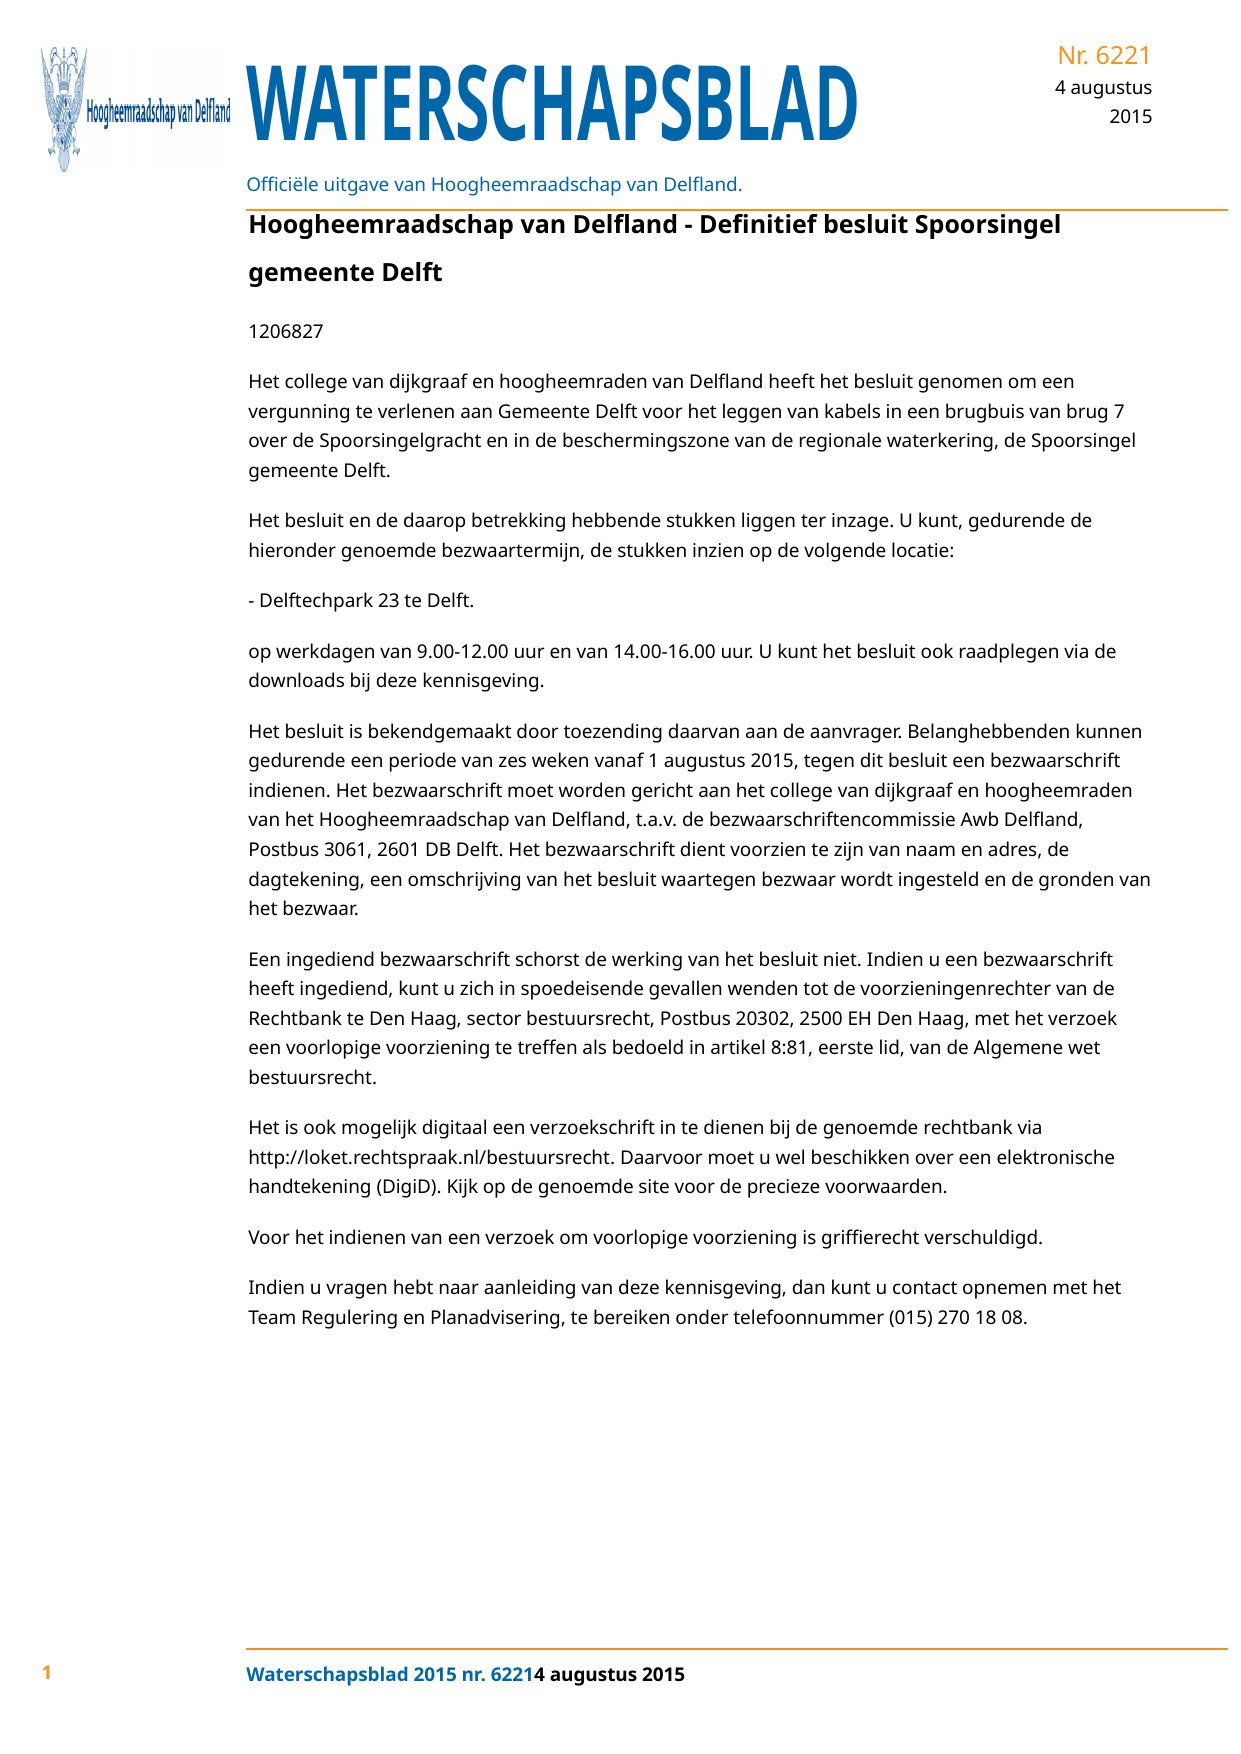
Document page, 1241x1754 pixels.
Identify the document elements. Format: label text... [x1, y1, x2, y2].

text Voor het indienen van een verzoek om voorlopige voorziening is griffierecht verschuldigd. [248, 1224, 1152, 1250]
text Het besluit en de daarop betrekking hebbende stukken liggen ter inzage. U kunt, gedurende de hieronder genoemde bezwaartermijn, de stukken inzien op de volgende locatie: [248, 507, 1152, 563]
text op werkdagen van 9.00-12.00 uur en van 14.00-16.00 uur. U kunt het besluit ook raadplegen via de downloads bij deze kennisgeving. [248, 638, 1152, 693]
text Indien u vragen hebt naar aanleiding van deze kennisgeving, dan kunt u contact opnemen met het Team Regulering en Planadvisering, te bereiken onder telefoonnummer (015) 270 18 08. [248, 1274, 1152, 1330]
text - Delftechpark 23 te Delft. [248, 587, 1152, 613]
text Het is ook mogelijk digitaal een verzoekschrift in te dienen bij de genoemde rechtbank via http://loket.rechtspraak.nl/bestuursrecht. Daarvoor moet u wel beschikken over een elektronische handtekening (DigiD). Kijk op de genoemde site voor de precieze voorwaarden. [248, 1114, 1152, 1199]
text Een ingediend bezwaarschrift schorst de werking van het besluit niet. Indien u een bezwaarschrift heeft ingediend, kunt u zich in spoedeisende gevallen wenden tot de voorzieningenrechter van de Rechtbank te Den Haag, sector bestuursrecht, Postbus 20302, 2500 EH Den Haag, met het verzoek een voorlopige voorziening te treffen als bedoeld in artikel 8:81, eerste lid, van de Algemene wet bestuursrecht. [248, 946, 1152, 1090]
text Het besluit is bekendgemaakt door toezending daarvan aan de aanvrager. Belanghebbenden kunnen gedurende een periode van zes weken vanaf 1 augustus 2015, tegen dit besluit een bezwaarschrift indienen. Het bezwaarschrift moet worden gericht aan het college van dijkgraaf en hoogheemraden van het Hoogheemraadschap van Delfland, t.a.v. de bezwaarschriftencommissie Awb Delfland, Postbus 3061, 2601 DB Delft. Het bezwaarschrift dient voorzien te zijn van naam en adres, de dagtekening, een omschrijving van het besluit waartegen bezwaar wordt ingesteld en de gronden van het bezwaar. [248, 718, 1152, 921]
text 1206827 [248, 318, 1152, 344]
text Hoogheemraadschap van Delfland - Definitief besluit Spoorsingel gemeente Delft [248, 211, 1152, 288]
picture [41, 47, 231, 172]
text Het college van dijkgraaf en hoogheemraden van Delfland heeft het besluit genomen om een vergunning te verlenen aan Gemeente Delft voor het leggen van kabels in een brugbuis van brug 7 over de Spoorsingelgracht en in de beschermingszone van de regionale waterkering, de Spoorsingel gemeente Delft. [248, 368, 1152, 483]
